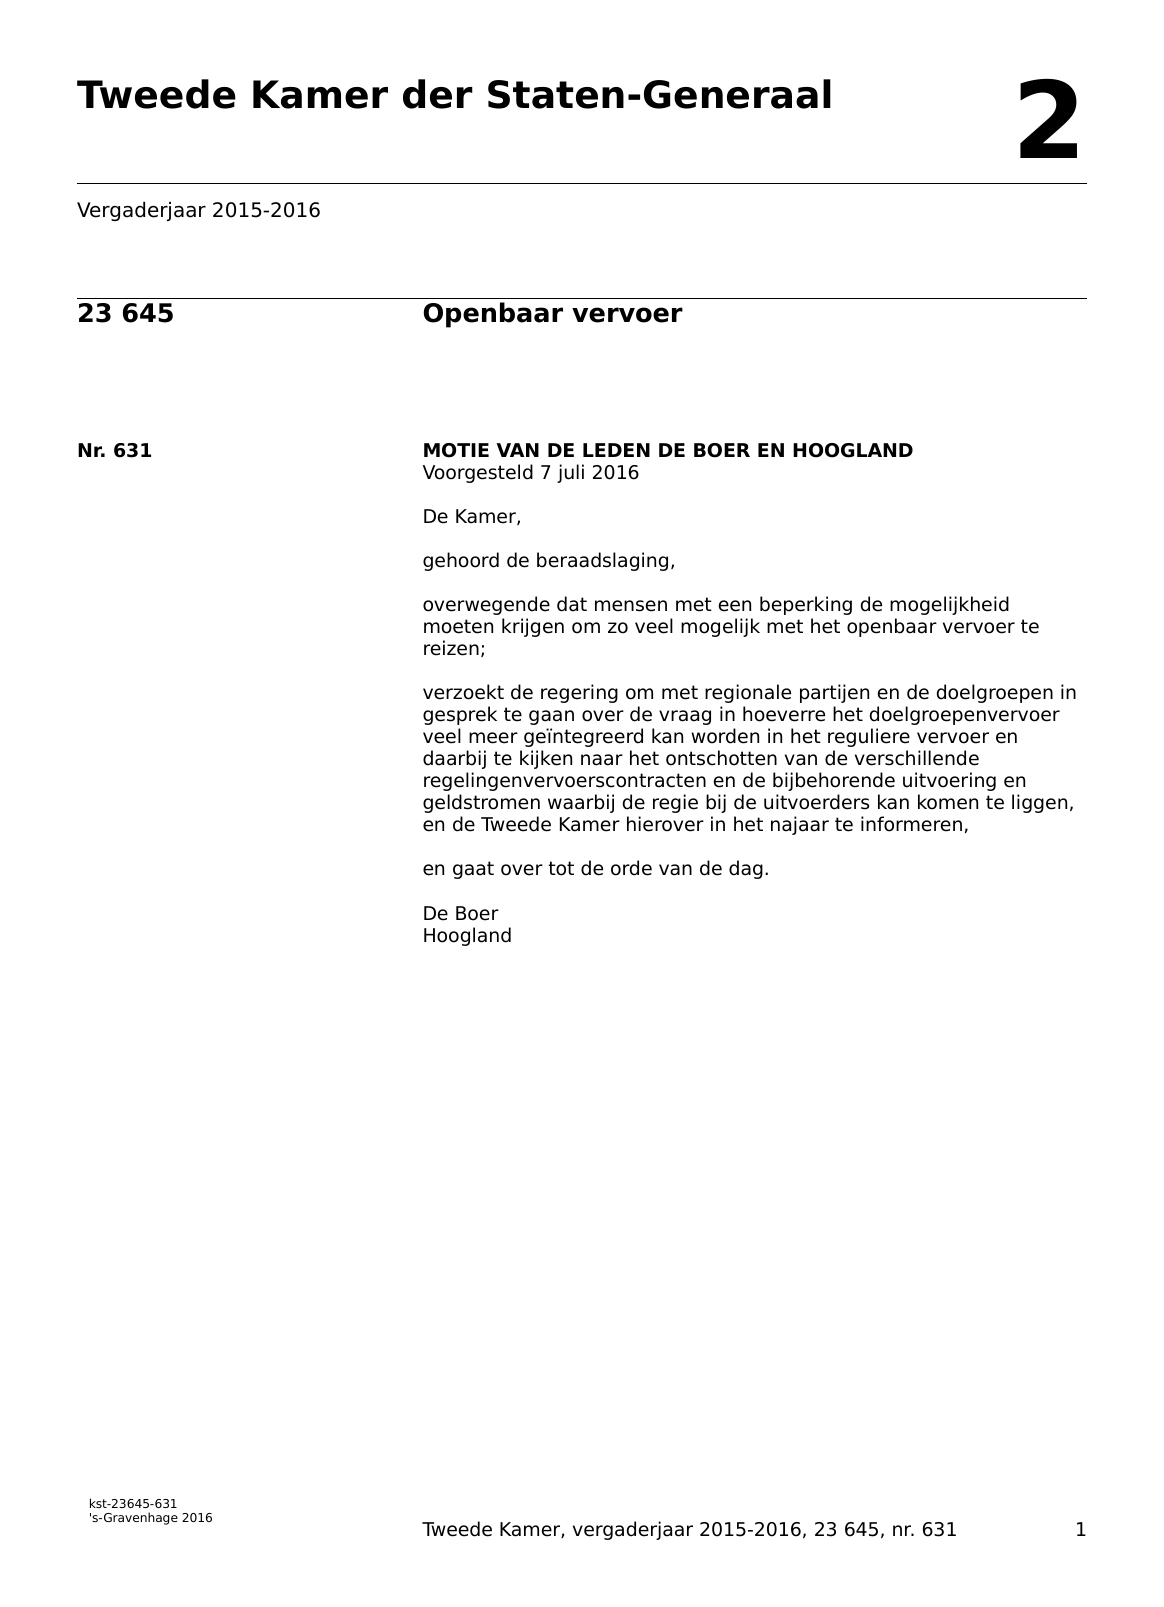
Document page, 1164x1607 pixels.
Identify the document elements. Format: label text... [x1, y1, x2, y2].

text 's-Gravenhage 2016 [88, 1511, 323, 1525]
text gehoord de beraadslaging, [422, 550, 1087, 572]
table_header 2 [886, 59, 1087, 183]
text overwegende dat mensen met een beperking de mogelijkheid moeten krijgen om zo veel mogelijk met het openbaar vervoer te reizen; [422, 594, 1087, 660]
text Hoogland [422, 924, 1087, 946]
text verzoekt de regering om met regionale partijen en de doelgroepen in gesprek te gaan over de vraag in hoeverre het doelgroepenvervoer veel meer geïntegreerd kan worden in het reguliere vervoer en daarbij te kijken naar het ontschotten van de verschillende regelingenvervoerscontracten en de bijbehorende uitvoering en geldstromen waarbij de regie bij de uitvoerders kan komen te liggen, en de Tweede Kamer hierover in het najaar te informeren, [422, 682, 1087, 836]
text De Kamer, [422, 506, 1087, 528]
text De Boer [422, 902, 1087, 924]
subtitle 23 645 Openbaar vervoer [77, 299, 1087, 329]
table_cell Vergaderjaar 2015-2016 [77, 184, 1087, 298]
text kst-23645-631 [88, 1497, 323, 1511]
text Voorgesteld 7 juli 2016 [422, 462, 1087, 484]
subtitle Nr. 631 MOTIE VAN DE LEDEN DE BOER EN HOOGLAND [77, 440, 1087, 462]
table_header Tweede Kamer der Staten-Generaal [77, 59, 886, 183]
text en gaat over tot de orde van de dag. [422, 858, 1087, 880]
